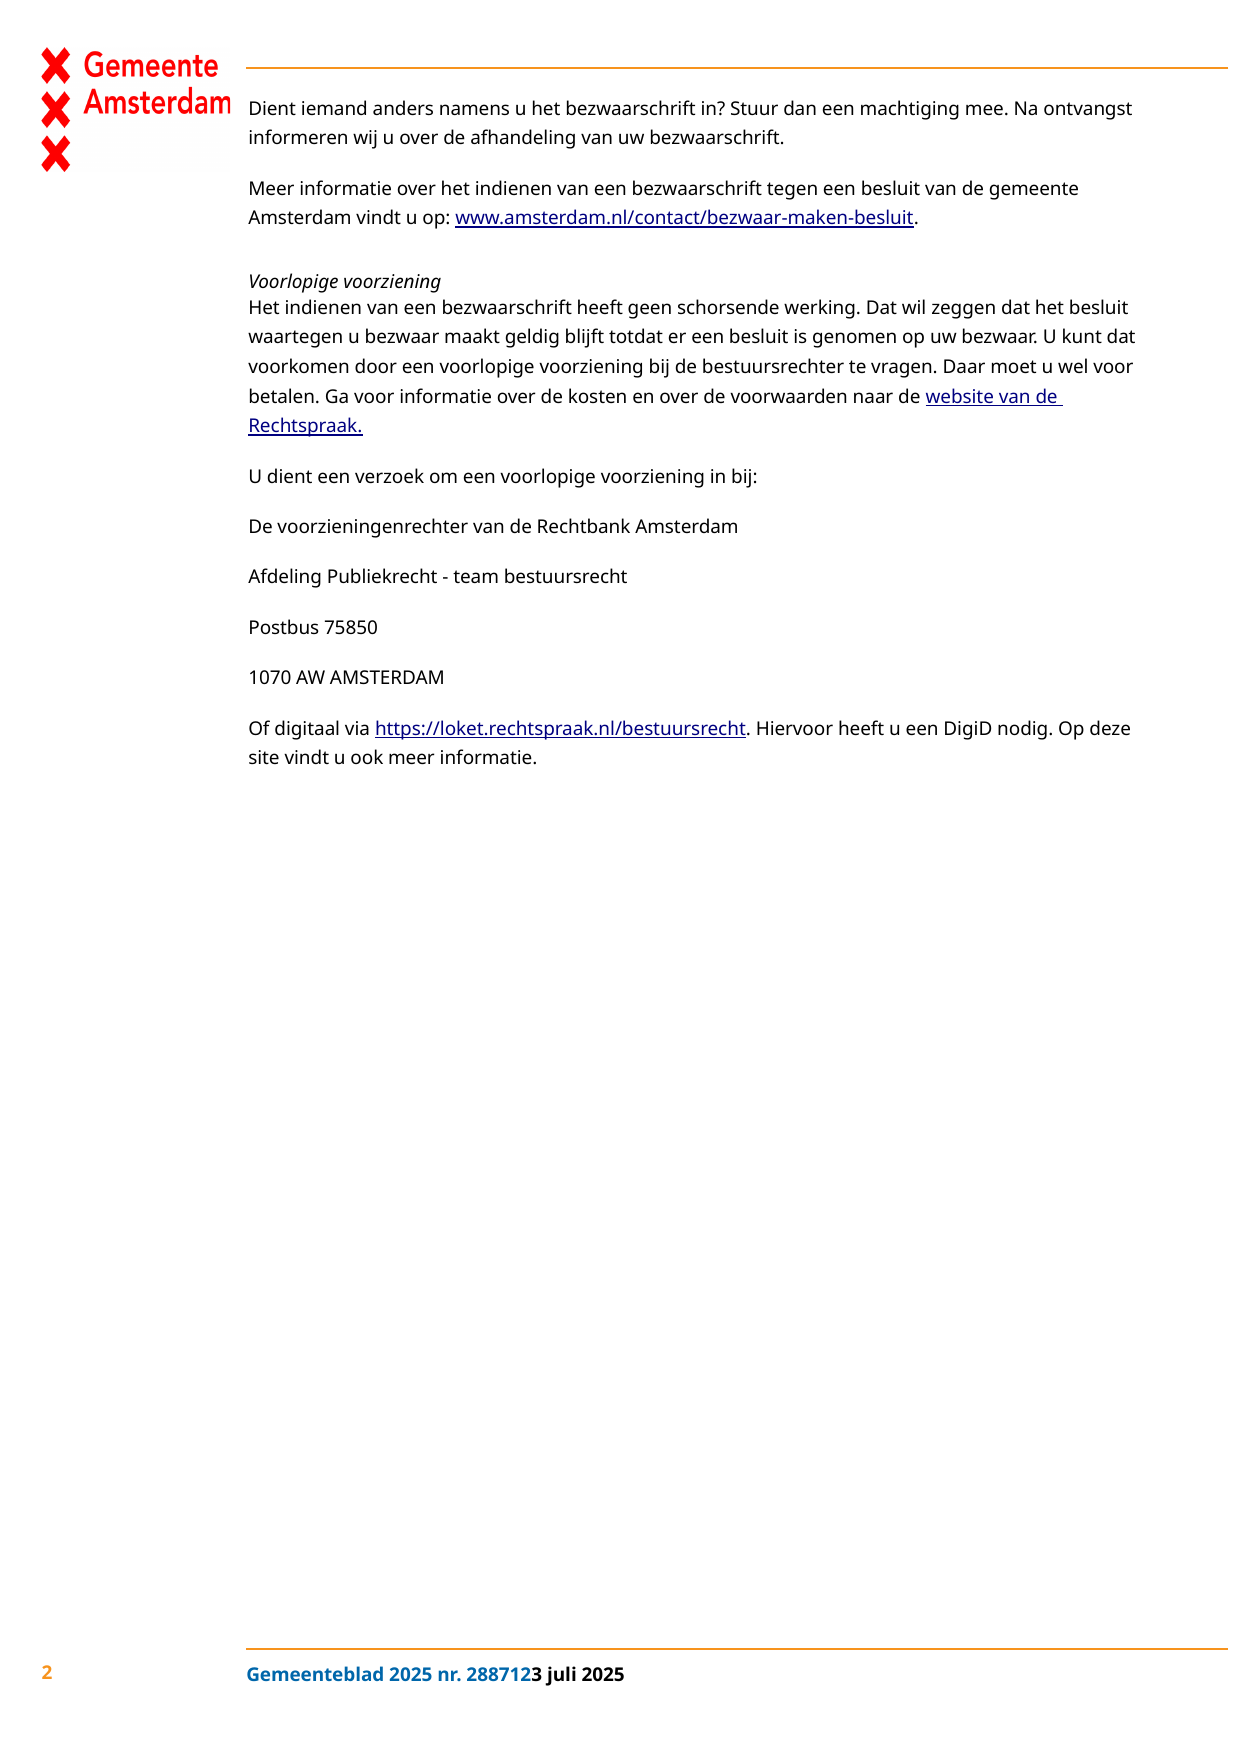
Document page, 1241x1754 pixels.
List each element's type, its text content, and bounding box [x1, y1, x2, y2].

text Of digitaal via https://loket.rechtspraak.nl/bestuursrecht. Hiervoor heeft u een DigiD nodig. Op deze site vindt u ook meer informatie. [248, 715, 1152, 770]
text U dient een verzoek om een voorlopige voorziening in bij: [248, 463, 1152, 488]
text De voorzieningenrechter van de Rechtbank Amsterdam [248, 513, 1152, 539]
text Dient iemand anders namens u het bezwaarschrift in? Stuur dan een machtiging mee. Na ontvangst informeren wij u over de afhandeling van uw bezwaarschrift. [248, 95, 1152, 150]
text Afdeling Publiekrecht - team bestuursrecht [248, 564, 1152, 589]
text 1070 AW AMSTERDAM [248, 664, 1152, 690]
text Het indienen van een bezwaarschrift heeft geen schorsende werking. Dat wil zeggen dat het besluit waartegen u bezwaar maakt geldig blijft totdat er een besluit is genomen op uw bezwaar. U kunt dat voorkomen door een voorlopige voorziening bij de bestuursrechter te vragen. Daar moet u wel voor betalen. Ga voor informatie over de kosten en over de voorwaarden naar de website van de Rechtspraak. [248, 294, 1152, 438]
picture [41, 47, 231, 172]
text Meer informatie over het indienen van een bezwaarschrift tegen een besluit van de gemeente Amsterdam vindt u op: www.amsterdam.nl/contact/bezwaar-maken-besluit. [248, 175, 1152, 230]
text Voorlopige voorziening [248, 268, 1152, 294]
text Postbus 75850 [248, 614, 1152, 640]
